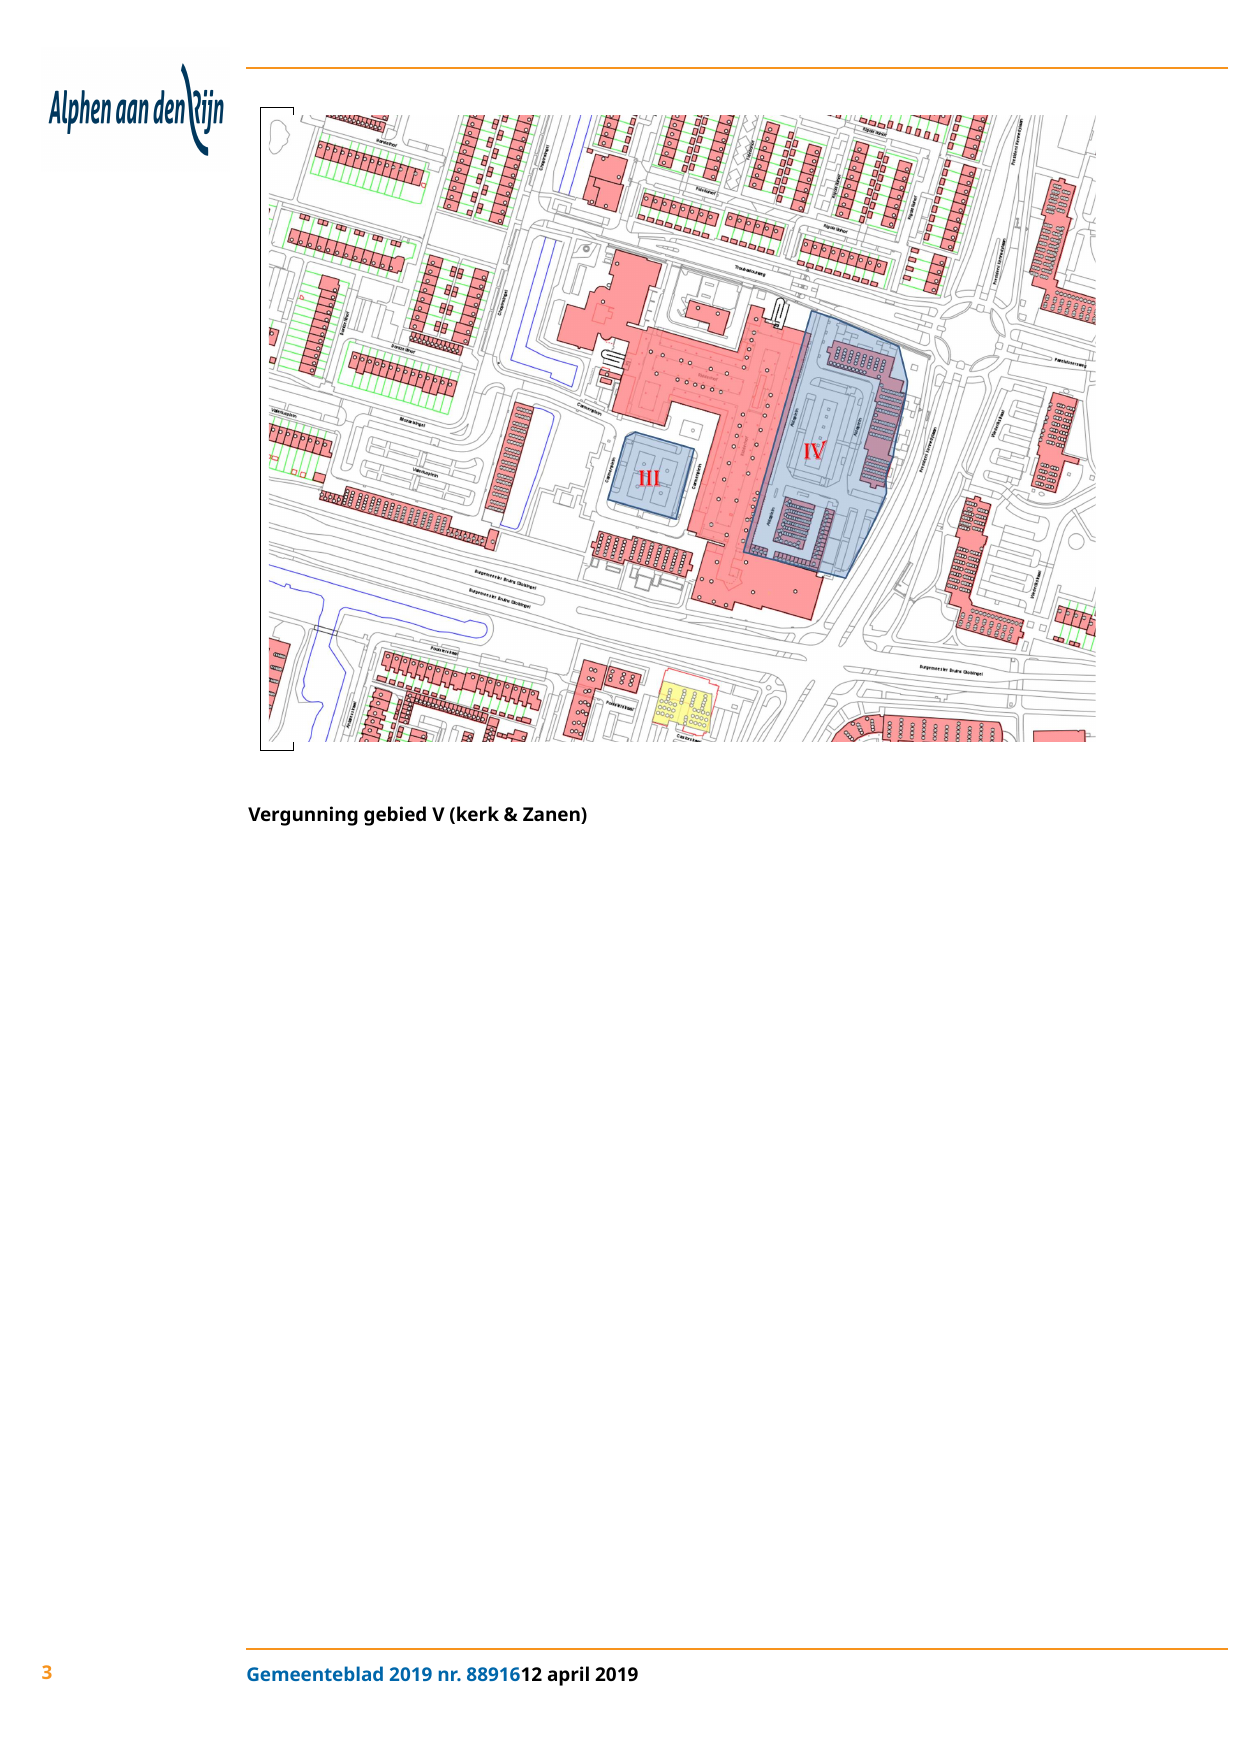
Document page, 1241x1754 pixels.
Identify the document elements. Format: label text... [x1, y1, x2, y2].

picture [268, 115, 1096, 742]
text Vergunning gebied V (kerk & Zanen) [248, 801, 1152, 827]
picture [41, 47, 231, 172]
